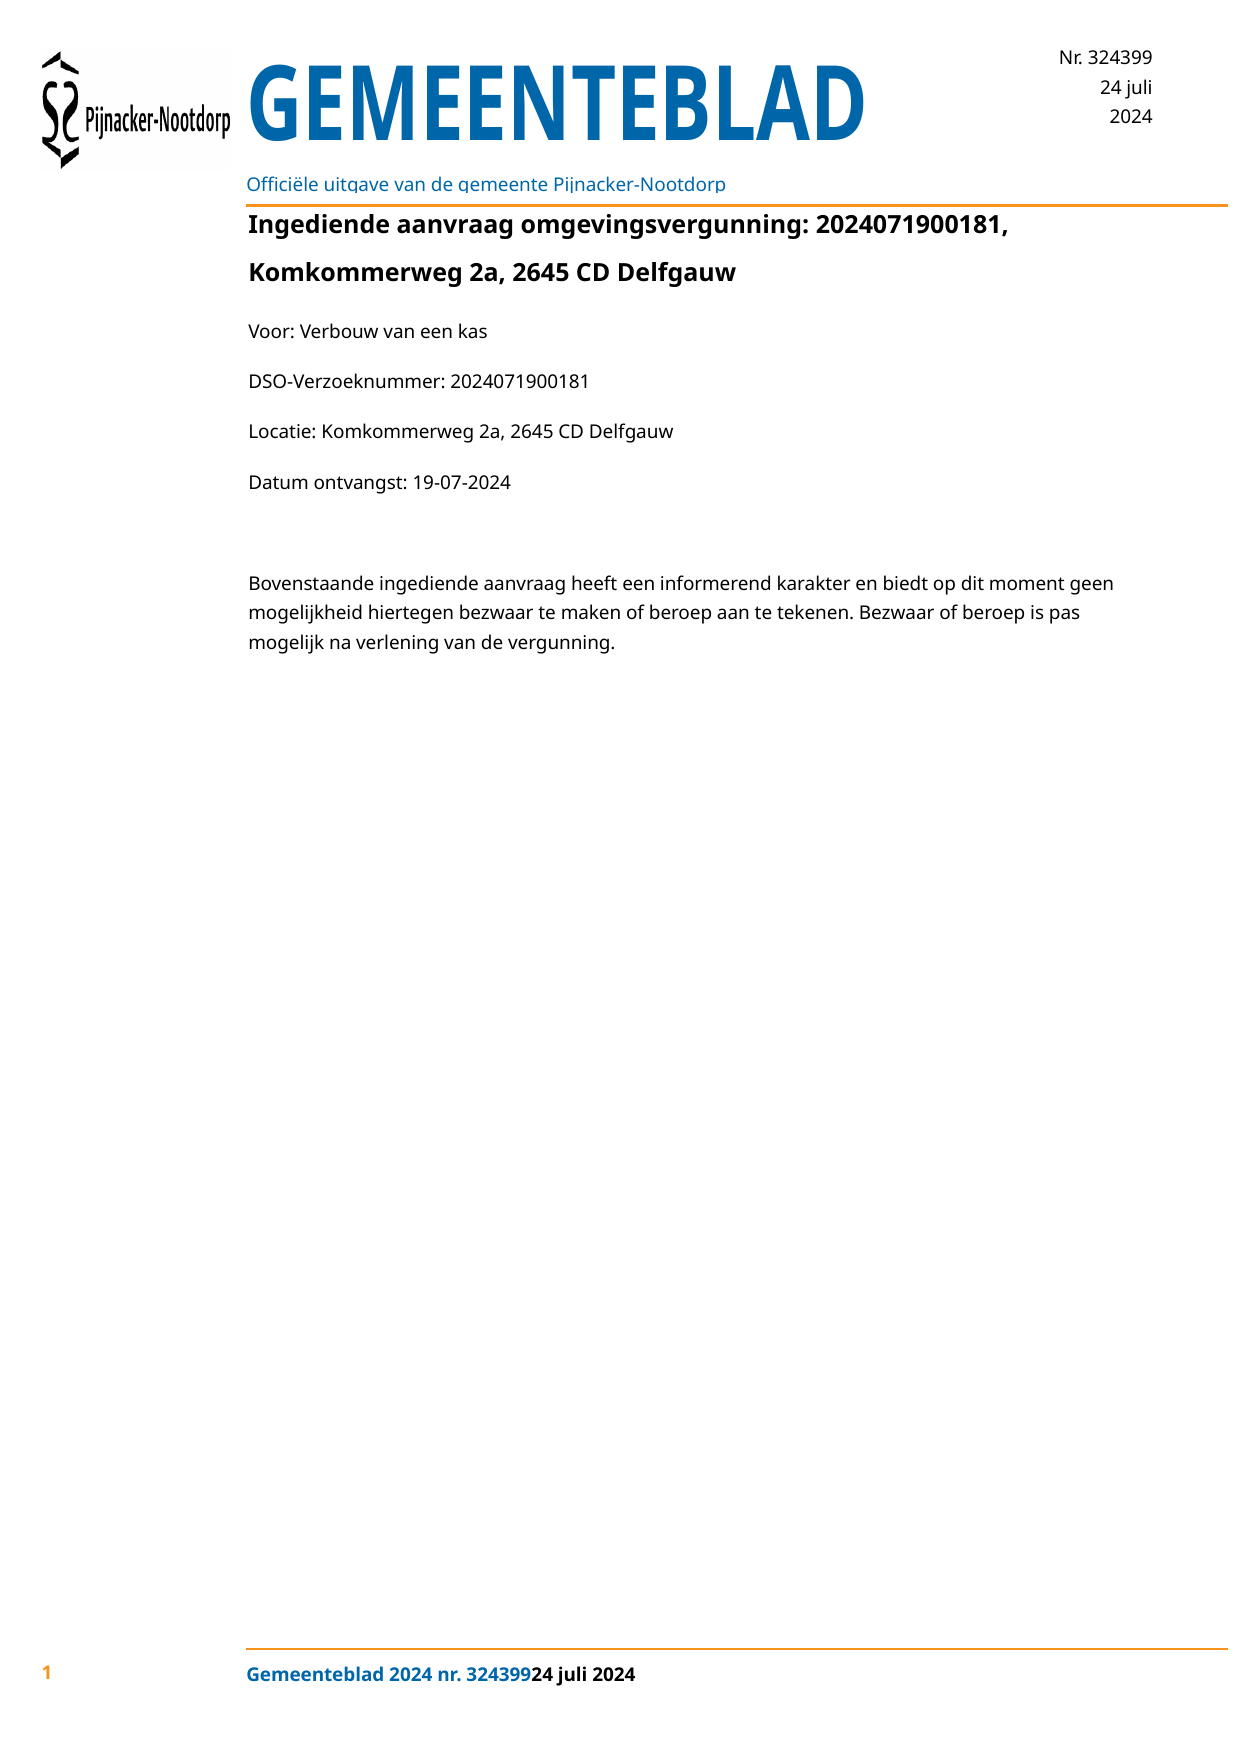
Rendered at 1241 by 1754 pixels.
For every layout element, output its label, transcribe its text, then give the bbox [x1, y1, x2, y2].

text Locatie: Komkommerweg 2a, 2645 CD Delfgauw [248, 419, 1152, 444]
text DSO-Verzoeknummer: 2024071900181 [248, 368, 1152, 394]
text Ingediende aanvraag omgevingsvergunning: 2024071900181, Komkommerweg 2a, 2645 CD Delfgauw [248, 207, 1152, 288]
picture [41, 47, 231, 172]
text Datum ontvangst: 19-07-2024 [248, 469, 1152, 495]
text Voor: Verbouw van een kas [248, 318, 1152, 344]
text Bovenstaande ingediende aanvraag heeft een informerend karakter en biedt op dit moment geen mogelijkheid hiertegen bezwaar te maken of beroep aan te tekenen. Bezwaar of beroep is pas mogelijk na verlening van de vergunning. [248, 570, 1152, 655]
